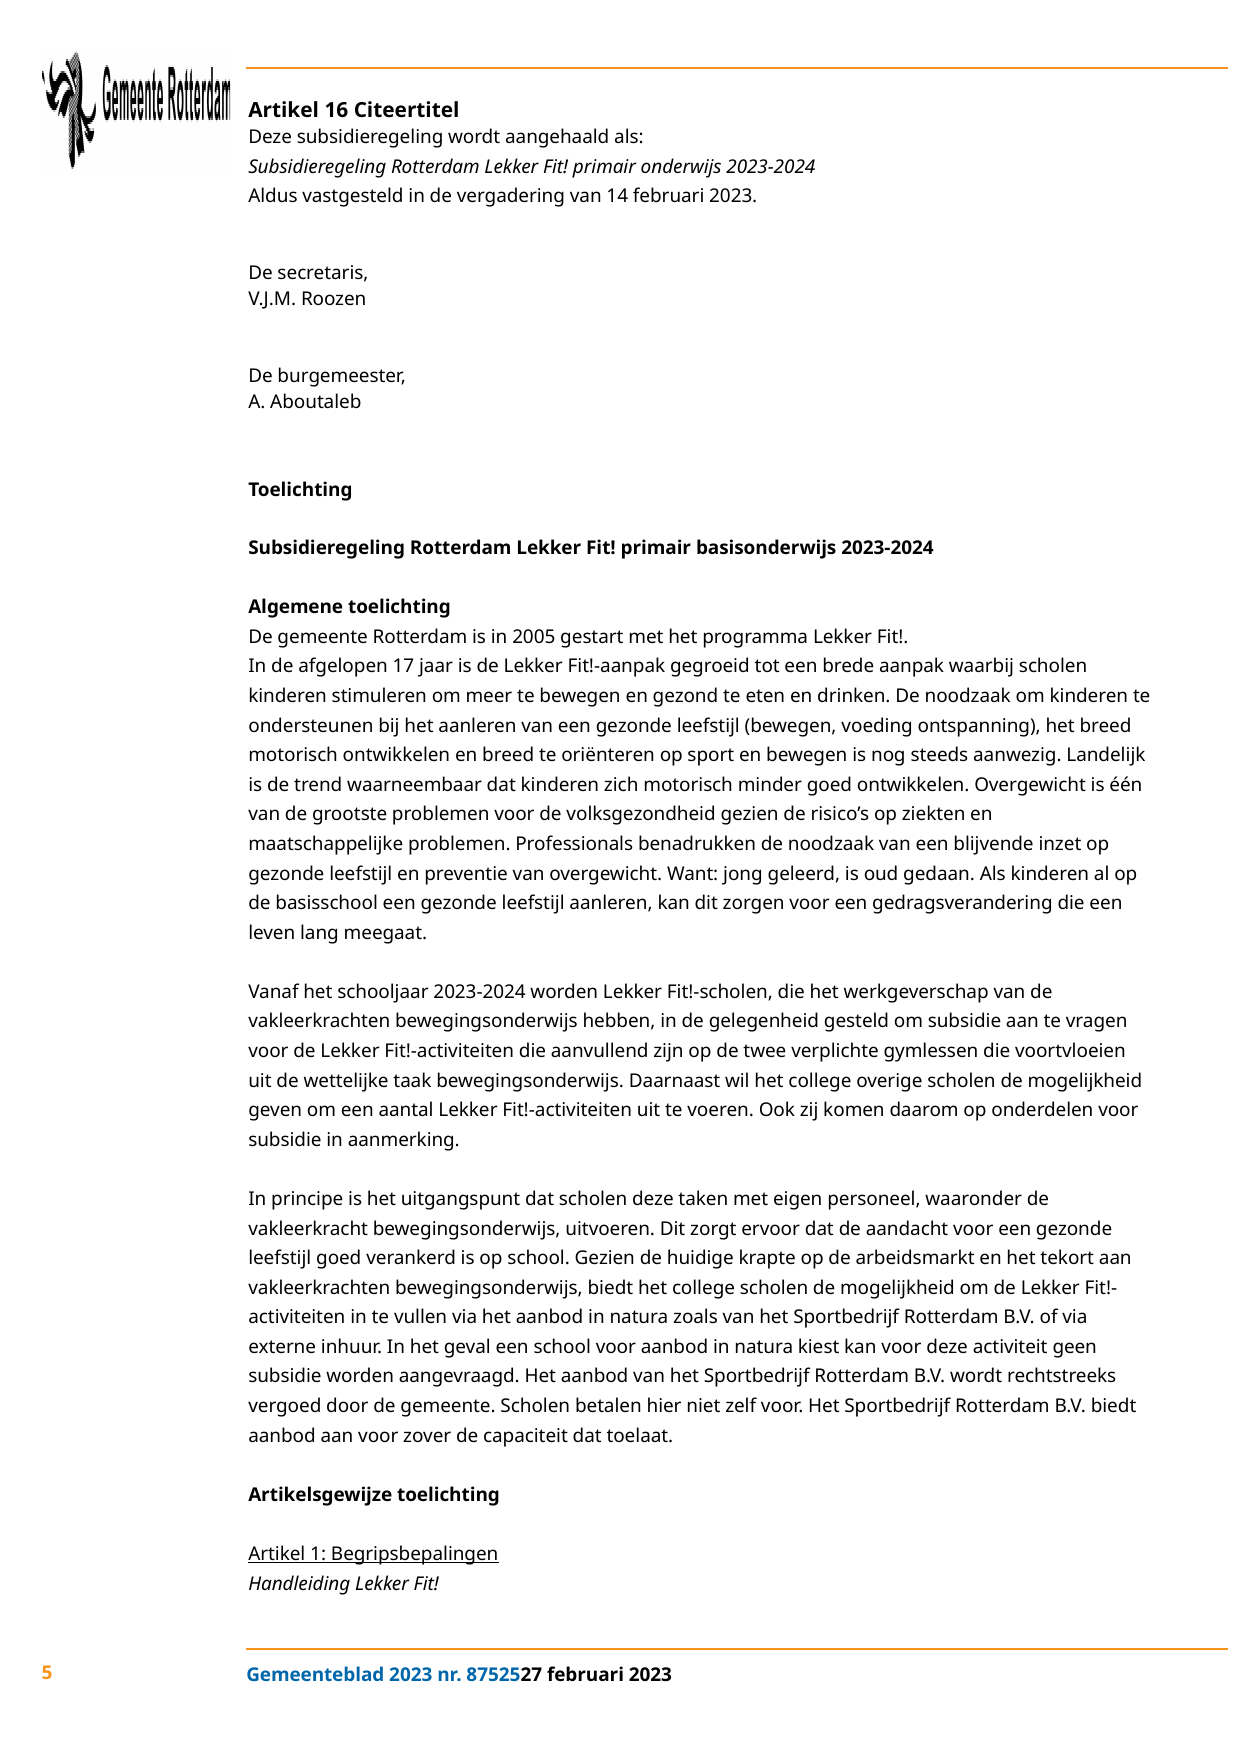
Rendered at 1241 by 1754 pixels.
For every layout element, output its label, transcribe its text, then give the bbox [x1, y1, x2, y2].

text Subsidieregeling Rotterdam Lekker Fit! primair basisonderwijs 2023-2024 [248, 534, 1152, 560]
text De burgemeester, [248, 362, 1152, 388]
text In principe is het uitgangspunt dat scholen deze taken met eigen personeel, waaronder de vakleerkracht bewegingsonderwijs, uitvoeren. Dit zorgt ervoor dat de aandacht voor een gezonde leefstijl goed verankerd is op school. Gezien de huidige krapte op de arbeidsmarkt en het tekort aan vakleerkrachten bewegingsonderwijs, biedt het college scholen de mogelijkheid om de Lekker Fit!-activiteiten in te vullen via het aanbod in natura zoals van het Sportbedrijf Rotterdam B.V. of via externe inhuur. In het geval een school voor aanbod in natura kiest kan voor deze activiteit geen subsidie worden aangevraagd. Het aanbod van het Sportbedrijf Rotterdam B.V. wordt rechtstreeks vergoed door de gemeente. Scholen betalen hier niet zelf voor. Het Sportbedrijf Rotterdam B.V. biedt aanbod aan voor zover de capaciteit dat toelaat. [248, 1185, 1152, 1447]
text De gemeente Rotterdam is in 2005 gestart met het programma Lekker Fit!. [248, 623, 1152, 649]
text A. Aboutaleb [248, 388, 1152, 414]
text Artikel 16 Citeertitel [248, 95, 1152, 123]
text In de afgelopen 17 jaar is de Lekker Fit!-aanpak gegroeid tot een brede aanpak waarbij scholen kinderen stimuleren om meer te bewegen en gezond te eten en drinken. De noodzaak om kinderen te ondersteunen bij het aanleren van een gezonde leefstijl (bewegen, voeding ontspanning), het breed motorisch ontwikkelen en breed te oriënteren op sport en bewegen is nog steeds aanwezig. Landelijk is de trend waarneembaar dat kinderen zich motorisch minder goed ontwikkelen. Overgewicht is één van de grootste problemen voor de volksgezondheid gezien de risico’s op ziekten en maatschappelijke problemen. Professionals benadrukken de noodzaak van een blijvende inzet op gezonde leefstijl en preventie van overgewicht. Want: jong geleerd, is oud gedaan. Als kinderen al op de basisschool een gezonde leefstijl aanleren, kan dit zorgen voor een gedragsverandering die een leven lang meegaat. [248, 653, 1152, 944]
text Algemene toelichting [248, 593, 1152, 619]
text Deze subsidieregeling wordt aangehaald als: [248, 123, 1152, 149]
text Aldus vastgesteld in de vergadering van 14 februari 2023. [248, 182, 1152, 208]
text Vanaf het schooljaar 2023-2024 worden Lekker Fit!-scholen, die het werkgeverschap van de vakleerkrachten bewegingsonderwijs hebben, in de gelegenheid gesteld om subsidie aan te vragen voor de Lekker Fit!-activiteiten die aanvullend zijn op de twee verplichte gymlessen die voortvloeien uit de wettelijke taak bewegingsonderwijs. Daarnaast wil het college overige scholen de mogelijkheid geven om een aantal Lekker Fit!-activiteiten uit te voeren. Ook zij komen daarom op onderdelen voor subsidie in aanmerking. [248, 978, 1152, 1152]
text Handleiding Lekker Fit! [248, 1570, 1152, 1595]
text Artikelsgewijze toelichting [248, 1481, 1152, 1507]
picture [41, 47, 231, 172]
text Artikel 1: Begripsbepalingen [248, 1540, 1152, 1566]
text De secretaris, [248, 259, 1152, 285]
text V.J.M. Roozen [248, 285, 1152, 311]
text Toelichting [248, 465, 1152, 505]
text Subsidieregeling Rotterdam Lekker Fit! primair onderwijs 2023-2024 [248, 153, 1152, 178]
